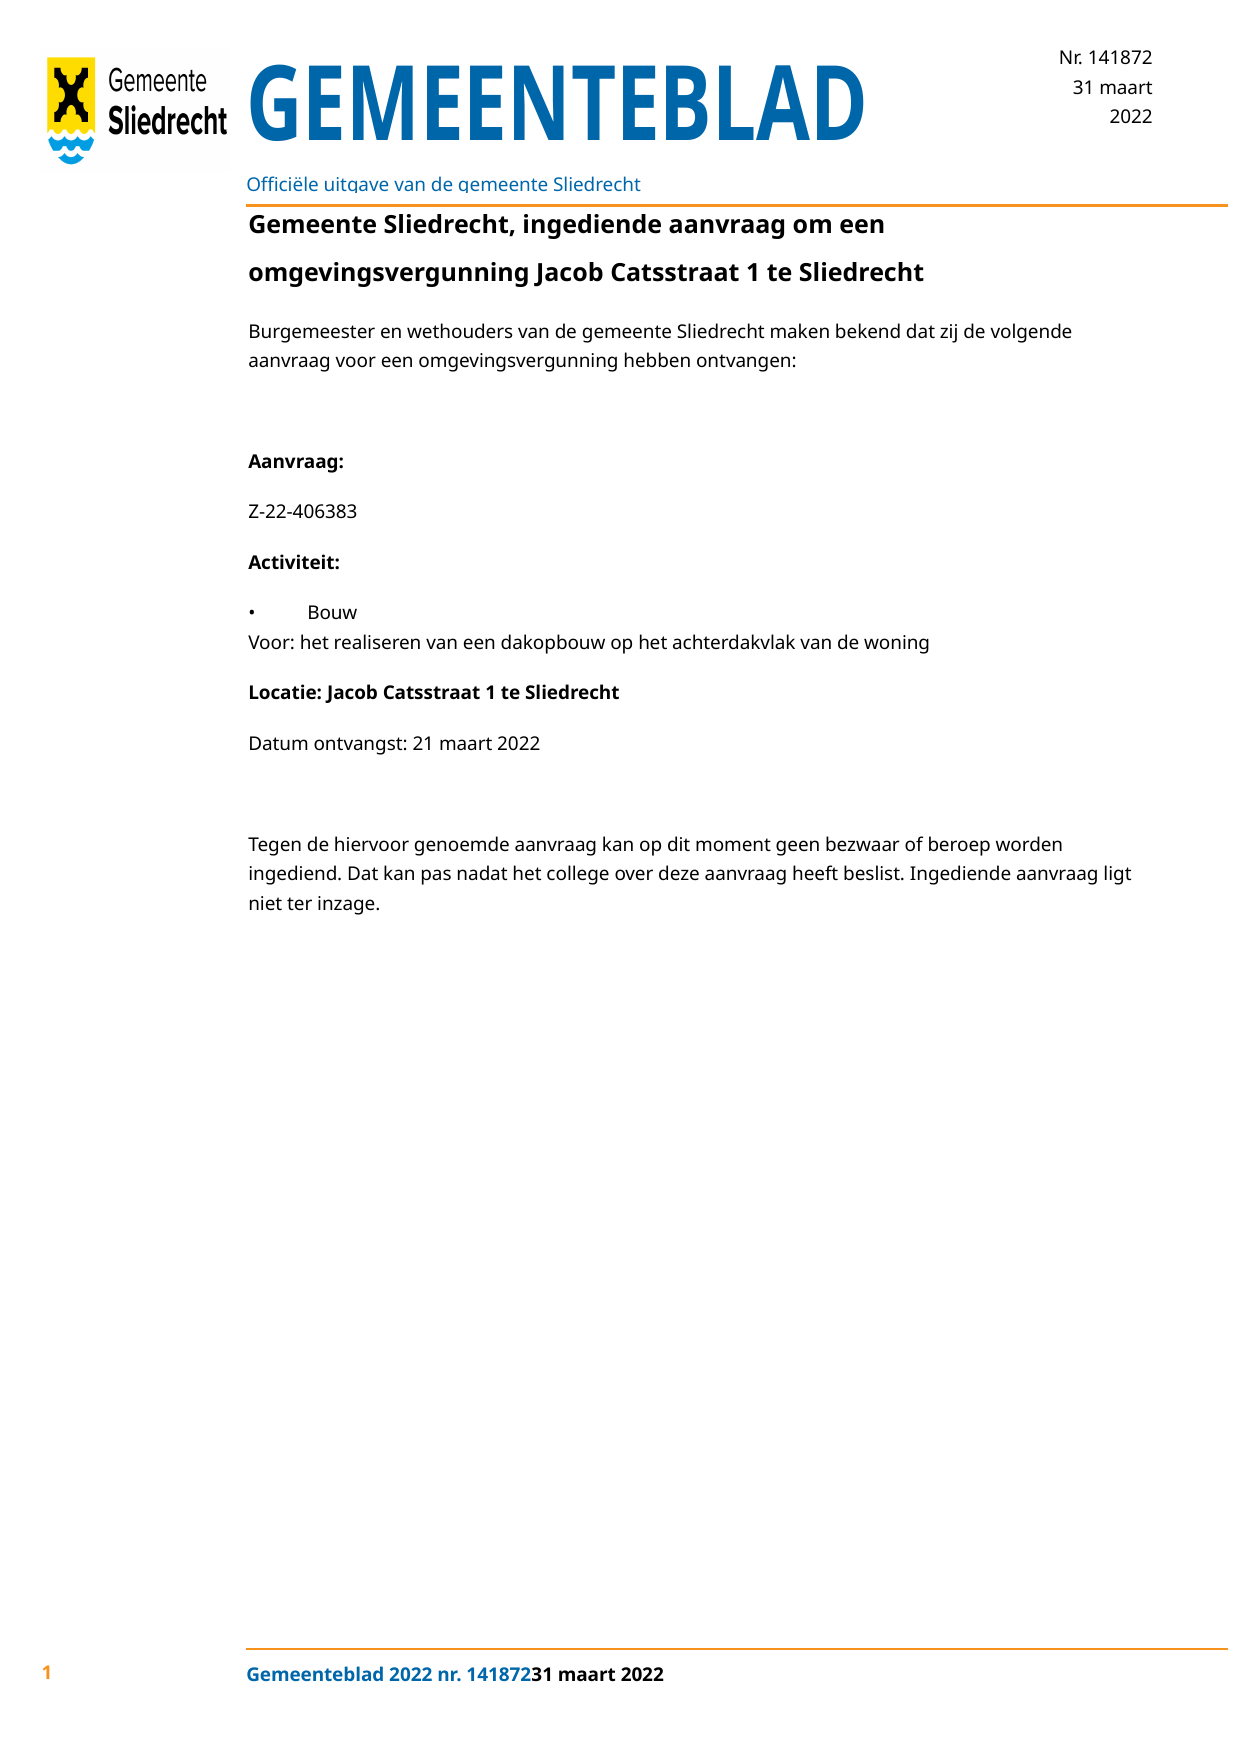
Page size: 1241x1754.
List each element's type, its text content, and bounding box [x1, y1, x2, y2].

list Bouw [248, 599, 1152, 625]
text Locatie: Jacob Catsstraat 1 te Sliedrecht [248, 679, 1152, 705]
text Tegen de hiervoor genoemde aanvraag kan op dit moment geen bezwaar of beroep worden ingediend. Dat kan pas nadat het college over deze aanvraag heeft beslist. Ingediende aanvraag ligt niet ter inzage. [248, 831, 1152, 916]
text Gemeente Sliedrecht, ingediende aanvraag om een omgevingsvergunning Jacob Catsstraat 1 te Sliedrecht [248, 207, 1152, 288]
text Activiteit: [248, 549, 1152, 575]
text Aanvraag: [248, 448, 1152, 474]
text Datum ontvangst: 21 maart 2022 [248, 730, 1152, 756]
picture [41, 47, 231, 172]
text Voor: het realiseren van een dakopbouw op het achterdakvlak van de woning [248, 629, 1152, 655]
text Burgemeester en wethouders van de gemeente Sliedrecht maken bekend dat zij de volgende aanvraag voor een omgevingsvergunning hebben ontvangen: [248, 318, 1152, 373]
text Z-22-406383 [248, 499, 1152, 524]
